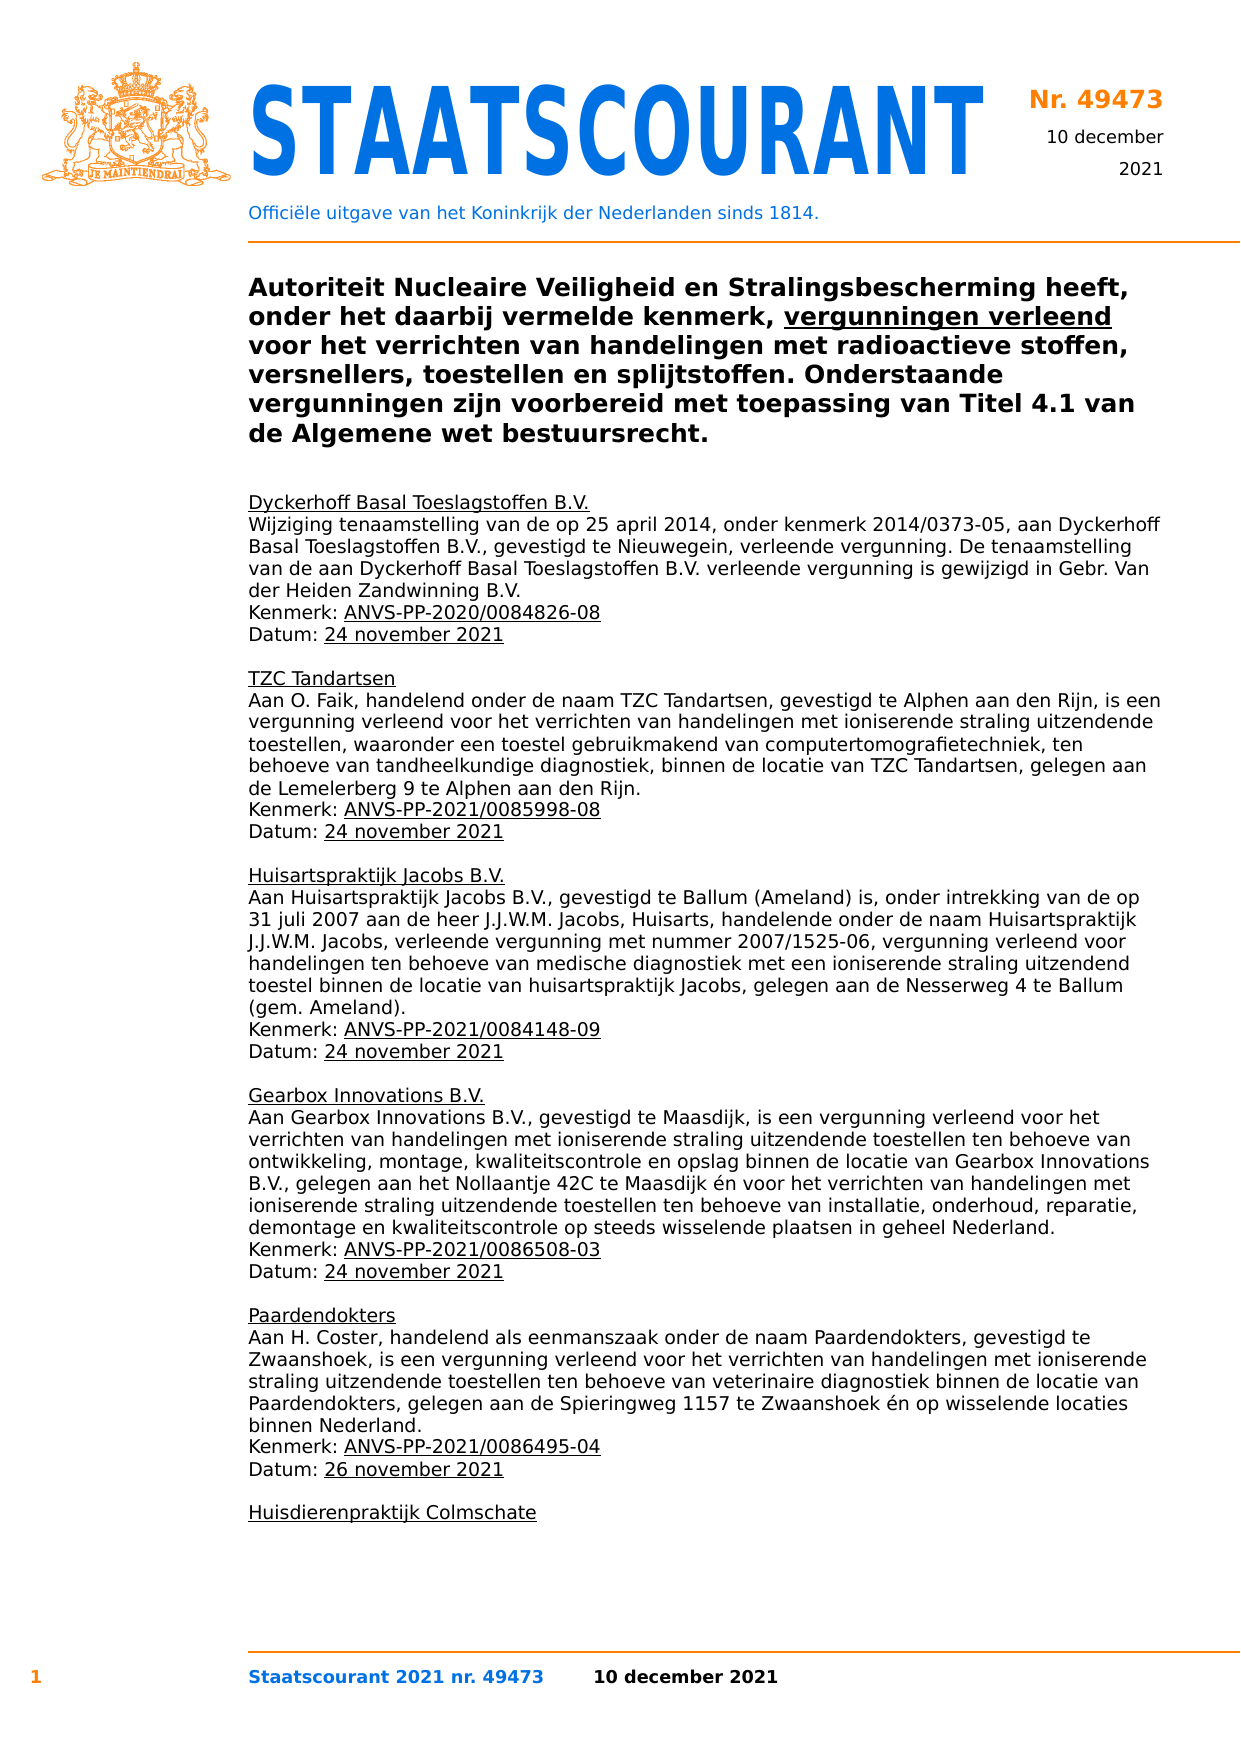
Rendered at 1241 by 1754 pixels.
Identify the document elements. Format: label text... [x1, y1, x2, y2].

table_cell Officiële uitgave van het Koninkrijk der Nederlanden sinds 1814. [248, 203, 1240, 241]
text TZC Tandartsen [248, 667, 1163, 689]
text Gearbox Innovations B.V. [248, 1085, 1163, 1107]
text Kenmerk: ANVS-PP-2021/0084148-09 [248, 1019, 1163, 1041]
text Paardendokters [248, 1304, 1163, 1327]
text Huisartspraktijk Jacobs B.V. [248, 865, 1163, 887]
text Wijziging tenaamstelling van de op 25 april 2014, onder kenmerk 2014/0373-05, aan Dyckerhoff Basal Toeslagstoffen B.V., gevestigd te Nieuwegein, verleende vergunning. De tenaamstelling van de aan Dyckerhoff Basal Toeslagstoffen B.V. verleende vergunning is gewijzigd in Gebr. Van der Heiden Zandwinning B.V. [248, 514, 1163, 602]
text Aan O. Faik, handelend onder de naam TZC Tandartsen, gevestigd te Alphen aan den Rijn, is een vergunning verleend voor het verrichten van handelingen met ioniserende straling uitzendende toestellen, waaronder een toestel gebruikmakend van computertomografietechniek, ten behoeve van tandheelkundige diagnostiek, binnen de locatie van TZC Tandartsen, gelegen aan de Lemelerberg 9 te Alphen aan den Rijn. [248, 689, 1163, 799]
picture [41, 62, 231, 186]
text Aan Gearbox Innovations B.V., gevestigd te Maasdijk, is een vergunning verleend voor het verrichten van handelingen met ioniserende straling uitzendende toestellen ten behoeve van ontwikkeling, montage, kwaliteitscontrole en opslag binnen de locatie van Gearbox Innovations B.V., gelegen aan het Nollaantje 42C te Maasdijk én voor het verrichten van handelingen met ioniserende straling uitzendende toestellen ten behoeve van installatie, onderhoud, reparatie, demontage en kwaliteitscontrole op steeds wisselende plaatsen in geheel Nederland. [248, 1107, 1163, 1239]
table_header STAATSCOURANT [248, 62, 998, 203]
text Huisdierenpraktijk Colmschate [248, 1502, 1163, 1524]
text Kenmerk: ANVS-PP-2020/0084826-08 [248, 602, 1163, 624]
text Kenmerk: ANVS-PP-2021/0086508-03 [248, 1239, 1163, 1261]
subtitle Autoriteit Nucleaire Veiligheid en Stralingsbescherming heeft, onder het daarbij vermelde kenmerk, vergunningen verleend voor het verrichten van handelingen met radioactieve stoffen, versnellers, toestellen en splijtstoffen. Onderstaande vergunningen zijn voorbereid met toepassing van Titel 4.1 van de Algemene wet bestuursrecht. [248, 273, 1163, 448]
table_cell 2021 [998, 153, 1240, 203]
table_cell 10 december [998, 121, 1240, 153]
text Datum: 24 november 2021 [248, 821, 1163, 843]
text Aan H. Coster, handelend als eenmanszaak onder de naam Paardendokters, gevestigd te Zwaanshoek, is een vergunning verleend voor het verrichten van handelingen met ioniserende straling uitzendende toestellen ten behoeve van veterinaire diagnostiek binnen de locatie van Paardendokters, gelegen aan de Spieringweg 1157 te Zwaanshoek én op wisselende locaties binnen Nederland. [248, 1327, 1163, 1436]
table_header Nr. 49473 [998, 62, 1240, 121]
text Dyckerhoff Basal Toeslagstoffen B.V. [248, 492, 1163, 514]
table_header [25, 62, 248, 241]
text Aan Huisartspraktijk Jacobs B.V., gevestigd te Ballum (Ameland) is, onder intrekking van de op 31 juli 2007 aan de heer J.J.W.M. Jacobs, Huisarts, handelende onder de naam Huisartspraktijk J.J.W.M. Jacobs, verleende vergunning met nummer 2007/1525-06, vergunning verleend voor handelingen ten behoeve van medische diagnostiek met een ioniserende straling uitzendend toestel binnen de locatie van huisartspraktijk Jacobs, gelegen aan de Nesserweg 4 te Ballum (gem. Ameland). [248, 887, 1163, 1019]
text Datum: 24 november 2021 [248, 1261, 1163, 1283]
text Kenmerk: ANVS-PP-2021/0085998-08 [248, 799, 1163, 821]
text Kenmerk: ANVS-PP-2021/0086495-04 [248, 1436, 1163, 1458]
text Datum: 24 november 2021 [248, 624, 1163, 646]
text Datum: 24 november 2021 [248, 1041, 1163, 1063]
text Datum: 26 november 2021 [248, 1458, 1163, 1480]
